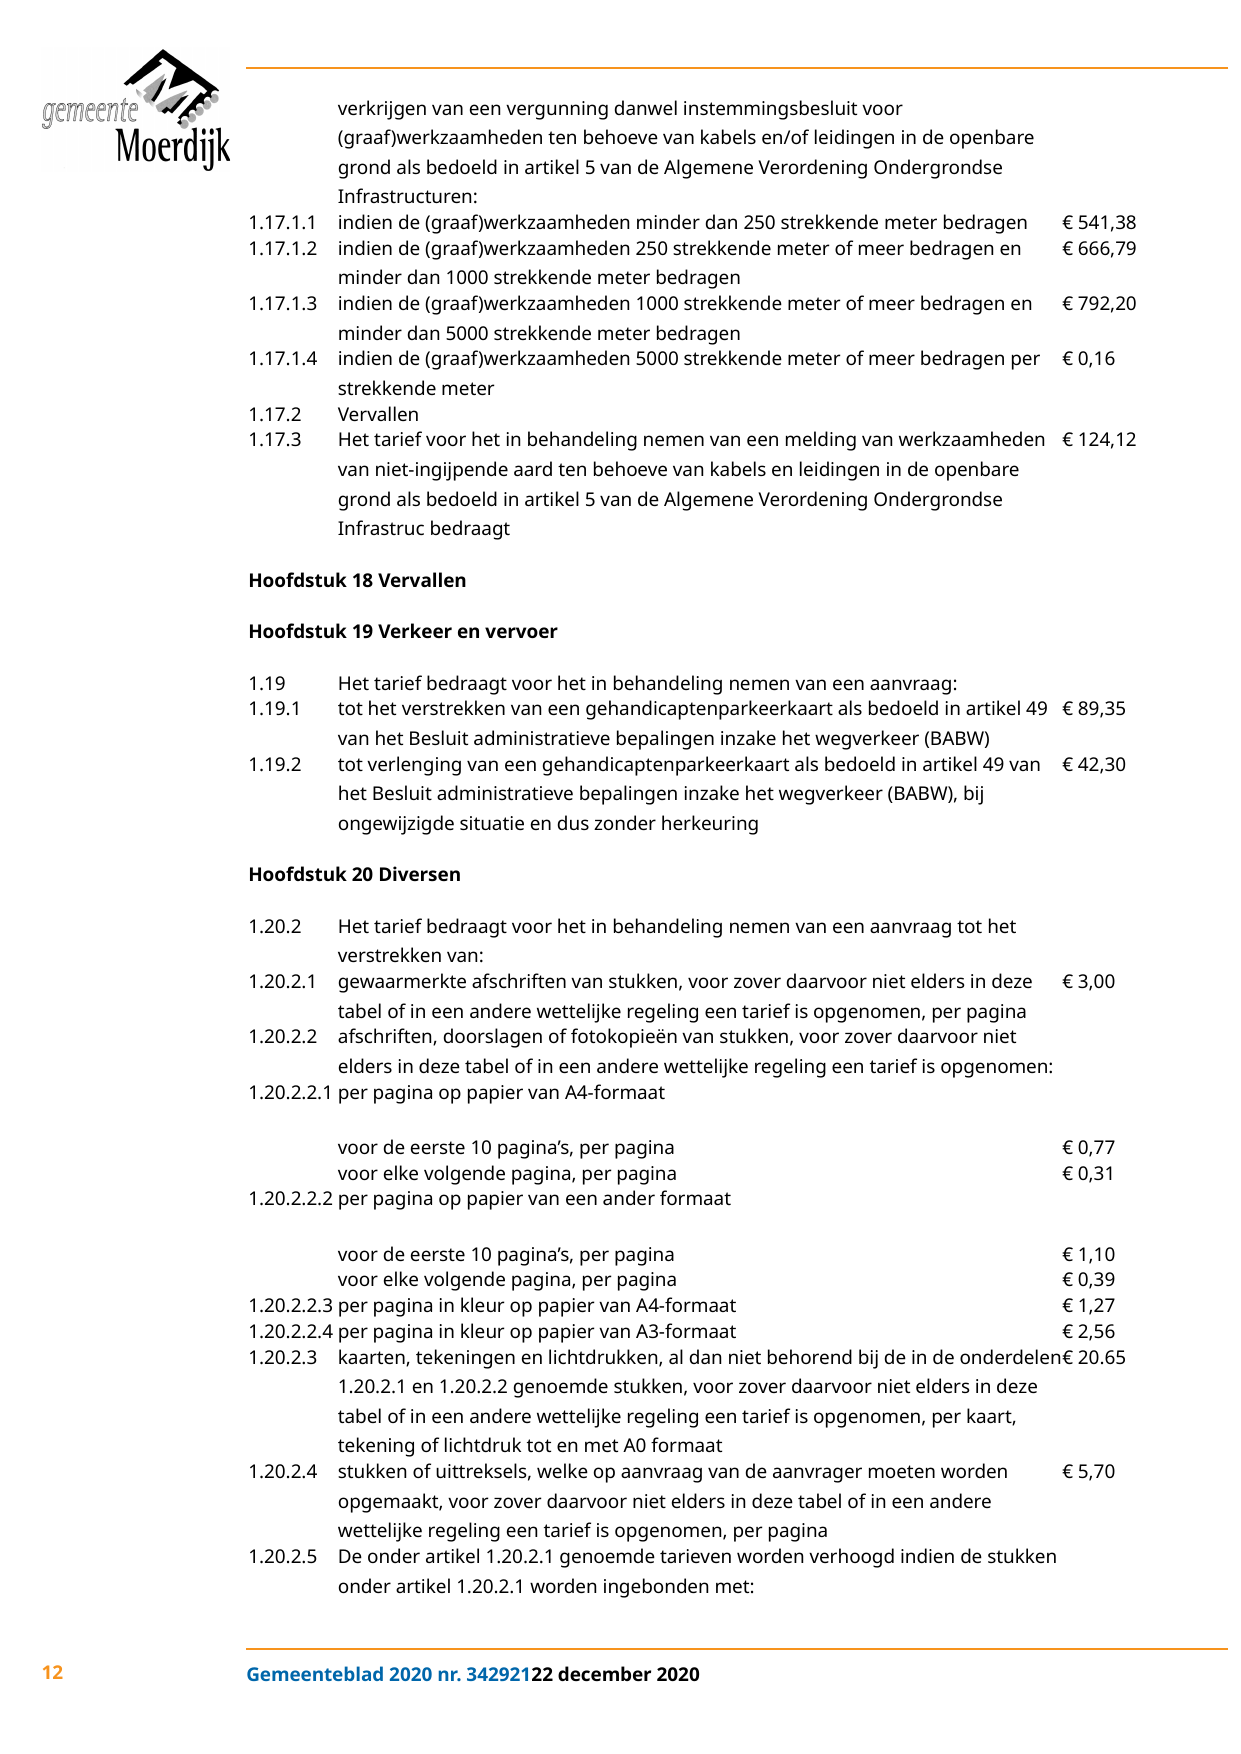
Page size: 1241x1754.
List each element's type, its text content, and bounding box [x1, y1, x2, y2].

table_cell indien de (graaf)werkzaamheden 1000 strekkende meter of meer bedragen en minder dan 5000 strekkende meter bedragen [338, 290, 1062, 346]
table_cell [248, 541, 1152, 567]
table_cell indien de (graaf)werkzaamheden 250 strekkende meter of meer bedragen en minder dan 1000 strekkende meter bedragen [338, 235, 1062, 290]
table_cell 1.19 [248, 670, 338, 696]
table_cell 1.17.1.3 [248, 290, 338, 346]
table_cell € 3,00 [1062, 968, 1152, 1023]
table_cell voor de eerste 10 pagina’s, per pagina [338, 1134, 1062, 1160]
table_cell verkrijgen van een vergunning danwel instemmingsbesluit voor (graaf)werkzaamheden ten behoeve van kabels en/of leidingen in de openbare grond als bedoeld in artikel 5 van de Algemene Verordening Ondergrondse Infrastructuren: [338, 95, 1062, 209]
table_cell [248, 836, 1152, 861]
table_cell 1.17.1.1 [248, 209, 338, 235]
table_cell stukken of uittreksels, welke op aanvraag van de aanvrager moeten worden opgemaakt, voor zover daarvoor niet elders in deze tabel of in een andere wettelijke regeling een tarief is opgenomen, per pagina [338, 1458, 1062, 1543]
table_cell [248, 593, 1152, 618]
table_cell indien de (graaf)werkzaamheden 5000 strekkende meter of meer bedragen per strekkende meter [338, 346, 1062, 401]
table_cell De onder artikel 1.20.2.1 genoemde tarieven worden verhoogd indien de stukken onder artikel 1.20.2.1 worden ingebonden met: [338, 1543, 1062, 1598]
table_cell [1062, 95, 1152, 209]
table_cell 1.19.1 [248, 696, 338, 751]
table_cell Hoofdstuk 19 Verkeer en vervoer [248, 618, 1152, 644]
table_cell voor elke volgende pagina, per pagina [338, 1267, 1062, 1292]
table_cell kaarten, tekeningen en lichtdrukken, al dan niet behorend bij de in de onderdelen 1.20.2.1 en 1.20.2.2 genoemde stukken, voor zover daarvoor niet elders in deze tabel of in een andere wettelijke regeling een tarief is opgenomen, per kaart, tekening of lichtdruk tot en met A0 formaat [338, 1344, 1062, 1458]
table_cell € 42,30 [1062, 751, 1152, 836]
table_cell € 792,20 [1062, 290, 1152, 346]
table_cell € 1,27 [1062, 1293, 1152, 1318]
table_cell 1.20.2.3 [248, 1344, 338, 1458]
table_cell 1.20.2.5 [248, 1543, 338, 1598]
table_cell [248, 1241, 338, 1267]
table_cell [1062, 1543, 1152, 1598]
table_cell gewaarmerkte afschriften van stukken, voor zover daarvoor niet elders in deze tabel of in een andere wettelijke regeling een tarief is opgenomen, per pagina [338, 968, 1062, 1023]
table_cell 1.17.1.2 [248, 235, 338, 290]
table_cell 1.17.2 [248, 401, 338, 427]
table_cell indien de (graaf)werkzaamheden minder dan 250 strekkende meter bedragen [338, 209, 1062, 235]
table_cell [248, 887, 1152, 913]
table_cell per pagina op papier van een ander formaat [338, 1186, 1062, 1241]
table_cell € 0,77 [1062, 1134, 1152, 1160]
table_cell [248, 644, 1152, 670]
table_cell € 20.65 [1062, 1344, 1152, 1458]
table_cell [1062, 913, 1152, 968]
table_cell € 2,56 [1062, 1318, 1152, 1344]
table_cell 1.20.2 [248, 913, 338, 968]
table_cell per pagina op papier van A4-formaat [338, 1079, 1062, 1134]
table_cell € 541,38 [1062, 209, 1152, 235]
table_cell € 666,79 [1062, 235, 1152, 290]
table_cell 1.20.2.2.4 [248, 1318, 338, 1344]
table_cell Het tarief bedraagt voor het in behandeling nemen van een aanvraag: [338, 670, 1062, 696]
table_cell voor elke volgende pagina, per pagina [338, 1160, 1062, 1186]
table_cell € 124,12 [1062, 427, 1152, 541]
table_cell 1.20.2.1 [248, 968, 338, 1023]
table_cell [248, 95, 338, 209]
picture [41, 47, 231, 172]
table_cell [1062, 1024, 1152, 1079]
table_cell [248, 1134, 338, 1160]
table_cell [1062, 401, 1152, 427]
table_cell 1.20.2.4 [248, 1458, 338, 1543]
table_cell tot verlenging van een gehandicaptenparkeerkaart als bedoeld in artikel 49 van het Besluit administratieve bepalingen inzake het wegverkeer (BABW), bij ongewijzigde situatie en dus zonder herkeuring [338, 751, 1062, 836]
table_cell € 1,10 [1062, 1241, 1152, 1267]
table_cell € 0,31 [1062, 1160, 1152, 1186]
table_cell 1.20.2.2.2 [248, 1186, 338, 1241]
table_cell afschriften, doorslagen of fotokopieën van stukken, voor zover daarvoor niet elders in deze tabel of in een andere wettelijke regeling een tarief is opgenomen: [338, 1024, 1062, 1079]
table_cell € 89,35 [1062, 696, 1152, 751]
table_cell Hoofdstuk 18 Vervallen [248, 567, 1152, 593]
table_cell € 5,70 [1062, 1458, 1152, 1543]
table_cell 1.17.3 [248, 427, 338, 541]
table_cell [248, 1267, 338, 1292]
table_cell 1.20.2.2.3 [248, 1293, 338, 1318]
table_cell Het tarief bedraagt voor het in behandeling nemen van een aanvraag tot het verstrekken van: [338, 913, 1062, 968]
table_cell tot het verstrekken van een gehandicaptenparkeerkaart als bedoeld in artikel 49 van het Besluit administratieve bepalingen inzake het wegverkeer (BABW) [338, 696, 1062, 751]
table_cell 1.19.2 [248, 751, 338, 836]
table_cell Hoofdstuk 20 Diversen [248, 861, 1152, 887]
table_cell 1.20.2.2.1 [248, 1079, 338, 1134]
table_cell € 0,16 [1062, 346, 1152, 401]
table_cell per pagina in kleur op papier van A3-formaat [338, 1318, 1062, 1344]
table_cell 1.17.1.4 [248, 346, 338, 401]
table_cell 1.20.2.2 [248, 1024, 338, 1079]
table_cell € 0,39 [1062, 1267, 1152, 1292]
table_cell Vervallen [338, 401, 1062, 427]
table_cell [1062, 1079, 1152, 1134]
table_cell voor de eerste 10 pagina’s, per pagina [338, 1241, 1062, 1267]
table_cell [1062, 670, 1152, 696]
table_cell [1062, 1186, 1152, 1241]
table_cell Het tarief voor het in behandeling nemen van een melding van werkzaamheden van niet-ingijpende aard ten behoeve van kabels en leidingen in de openbare grond als bedoeld in artikel 5 van de Algemene Verordening Ondergrondse Infrastruc bedraagt [338, 427, 1062, 541]
table_cell [248, 1160, 338, 1186]
table_cell per pagina in kleur op papier van A4-formaat [338, 1293, 1062, 1318]
